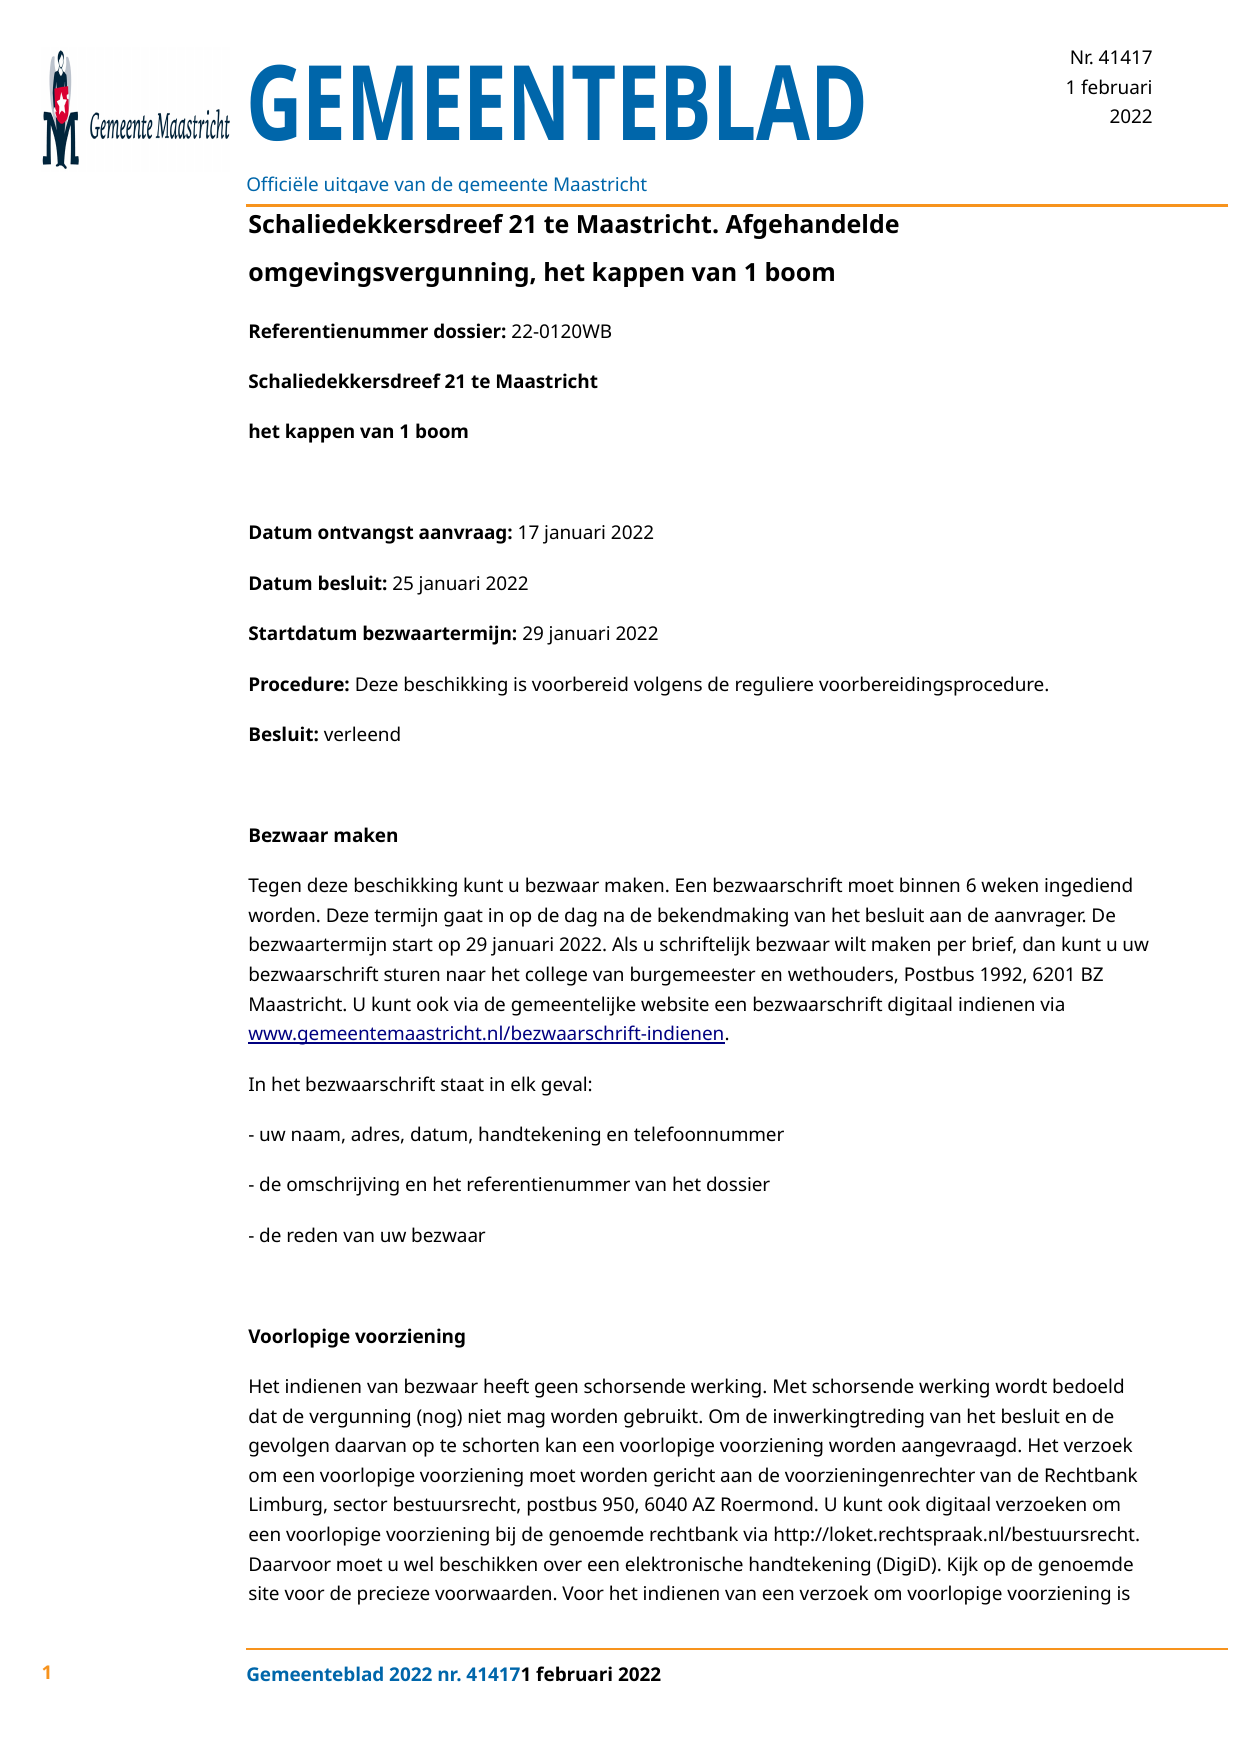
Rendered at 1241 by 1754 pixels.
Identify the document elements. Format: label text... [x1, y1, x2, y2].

text Procedure: Deze beschikking is voorbereid volgens de reguliere voorbereidingsprocedure. [248, 671, 1152, 697]
text - de reden van uw bezwaar [248, 1222, 1152, 1248]
text Schaliedekkersdreef 21 te Maastricht [248, 368, 1152, 394]
text Bezwaar maken [248, 822, 1152, 848]
text Schaliedekkersdreef 21 te Maastricht. Afgehandelde omgevingsvergunning, het kappen van 1 boom [248, 207, 1152, 288]
text - de omschrijving en het referentienummer van het dossier [248, 1172, 1152, 1197]
text In het bezwaarschrift staat in elk geval: [248, 1071, 1152, 1097]
picture [41, 47, 231, 172]
text - uw naam, adres, datum, handtekening en telefoonnummer [248, 1121, 1152, 1147]
text het kappen van 1 boom [248, 419, 1152, 444]
text Tegen deze beschikking kunt u bezwaar maken. Een bezwaarschrift moet binnen 6 weken ingediend worden. Deze termijn gaat in op de dag na de bekendmaking van het besluit aan de aanvrager. De bezwaartermijn start op 29 januari 2022. Als u schriftelijk bezwaar wilt maken per brief, dan kunt u uw bezwaarschrift sturen naar het college van burgemeester en wethouders, Postbus 1992, 6201 BZ Maastricht. U kunt ook via de gemeentelijke website een bezwaarschrift digitaal indienen via www.gemeentemaastricht.nl/bezwaarschrift-indienen. [248, 872, 1152, 1046]
text Referentienummer dossier: 22-0120WB [248, 318, 1152, 344]
text Het indienen van bezwaar heeft geen schorsende werking. Met schorsende werking wordt bedoeld dat de vergunning (nog) niet mag worden gebruikt. Om de inwerkingtreding van het besluit en de gevolgen daarvan op te schorten kan een voorlopige voorziening worden aangevraagd. Het verzoek om een voorlopige voorziening moet worden gericht aan de voorzieningenrechter van de Rechtbank Limburg, sector bestuursrecht, postbus 950, 6040 AZ Roermond. U kunt ook digitaal verzoeken om een voorlopige voorziening bij de genoemde rechtbank via http://loket.rechtspraak.nl/bestuursrecht. Daarvoor moet u wel beschikken over een elektronische handtekening (DigiD). Kijk op de genoemde site voor de precieze voorwaarden. Voor het indienen van een verzoek om voorlopige voorziening is [248, 1373, 1152, 1606]
text Besluit: verleend [248, 721, 1152, 747]
text Datum besluit: 25 januari 2022 [248, 570, 1152, 596]
text Startdatum bezwaartermijn: 29 januari 2022 [248, 620, 1152, 646]
text Voorlopige voorziening [248, 1323, 1152, 1349]
text Datum ontvangst aanvraag: 17 januari 2022 [248, 519, 1152, 545]
